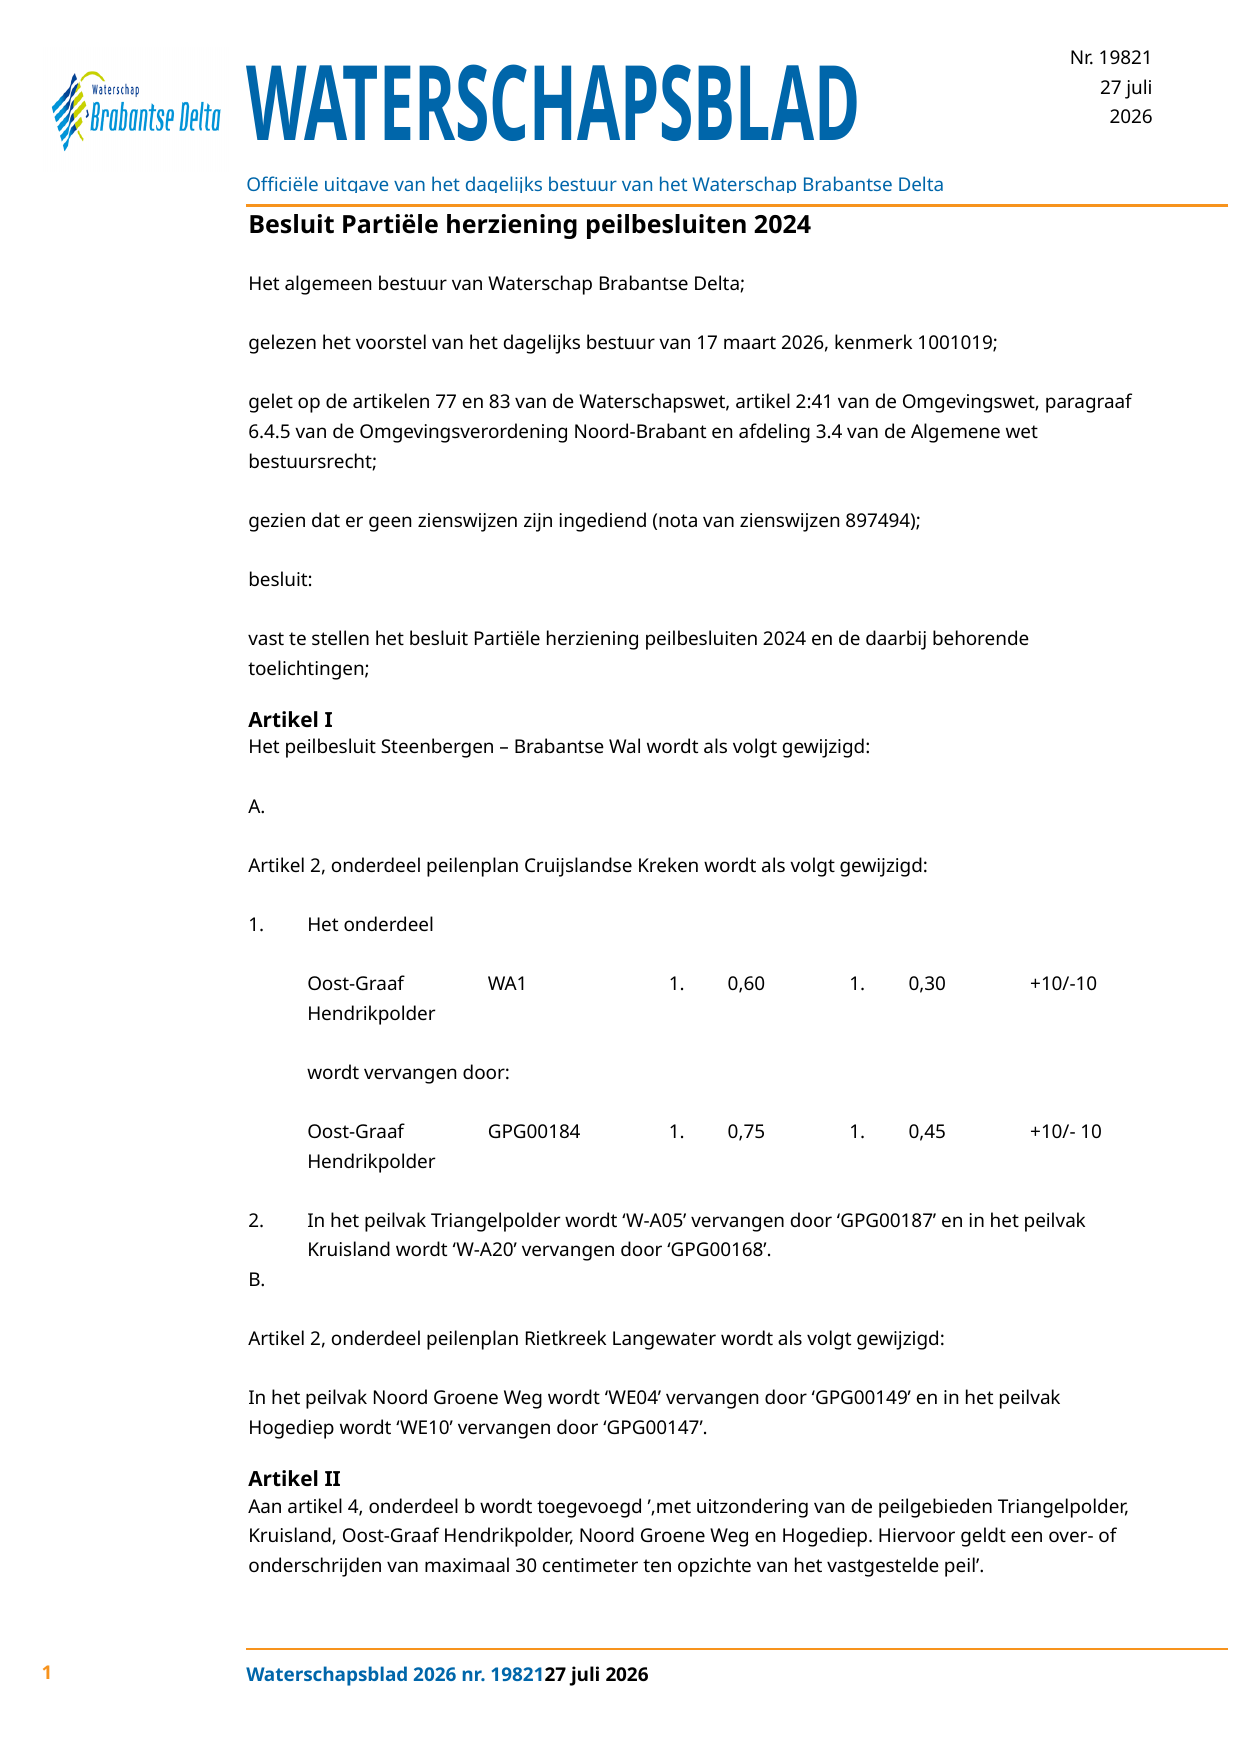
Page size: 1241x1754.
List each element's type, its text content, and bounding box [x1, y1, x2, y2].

text Artikel 2, onderdeel peilenplan Cruijslandse Kreken wordt als volgt gewijzigd: [248, 852, 1152, 878]
table_header GPG00184 [488, 1118, 668, 1174]
text Aan artikel 4, onderdeel b wordt toegevoegd ’,met uitzondering van de peilgebieden Triangelpolder, Kruisland, Oost-Graaf Hendrikpolder, Noord Groene Weg en Hogediep. Hiervoor geldt een over- of onderschrijden van maximaal 30 centimeter ten opzichte van het vastgestelde peil’. [248, 1493, 1152, 1578]
text gelezen het voorstel van het dagelijks bestuur van 17 maart 2026, kenmerk 1001019; [248, 329, 1152, 355]
table_header +10/- 10 [1030, 1118, 1211, 1174]
text Het peilbesluit Steenbergen – Brabantse Wal wordt als volgt gewijzigd: [248, 734, 1152, 759]
text A. [248, 793, 1152, 819]
table_header Oost-Graaf Hendrikpolder [307, 1118, 488, 1174]
text B. [248, 1266, 1152, 1292]
text Het algemeen bestuur van Waterschap Brabantse Delta; [248, 270, 1152, 296]
table_header WA1 [488, 971, 668, 1026]
table_header 0,30 [849, 971, 1030, 1026]
table_header 0,45 [849, 1118, 1030, 1174]
list Het onderdeel [248, 911, 1152, 937]
picture [41, 47, 231, 172]
text gelet op de artikelen 77 en 83 van de Waterschapswet, artikel 2:41 van de Omgevingswet, paragraaf 6.4.5 van de Omgevingsverordening Noord-Brabant en afdeling 3.4 van de Algemene wet bestuursrecht; [248, 389, 1152, 473]
table_header 0,75 [669, 1118, 849, 1174]
table_header 0,60 [669, 971, 849, 1026]
text Besluit Partiële herziening peilbesluiten 2024 [248, 207, 1152, 241]
text gezien dat er geen zienswijzen zijn ingediend (nota van zienswijzen 897494); [248, 507, 1152, 533]
table_header +10/-10 [1030, 971, 1211, 1026]
text Artikel I [248, 705, 1152, 734]
text vast te stellen het besluit Partiële herziening peilbesluiten 2024 en de daarbij behorende toelichtingen; [248, 625, 1152, 681]
list wordt vervangen door: [248, 1059, 1152, 1085]
text Artikel 2, onderdeel peilenplan Rietkreek Langewater wordt als volgt gewijzigd: [248, 1325, 1152, 1351]
text besluit: [248, 566, 1152, 592]
list In het peilvak Triangelpolder wordt ‘W-A05’ vervangen door ‘GPG00187’ en in het peilvak Kruisland wordt ‘W-A20’ vervangen door ‘GPG00168’. [248, 1207, 1152, 1262]
text Artikel II [248, 1464, 1152, 1493]
text In het peilvak Noord Groene Weg wordt ‘WE04’ vervangen door ‘GPG00149’ en in het peilvak Hogediep wordt ‘WE10’ vervangen door ‘GPG00147’. [248, 1384, 1152, 1440]
table_header Oost-Graaf Hendrikpolder [307, 971, 488, 1026]
